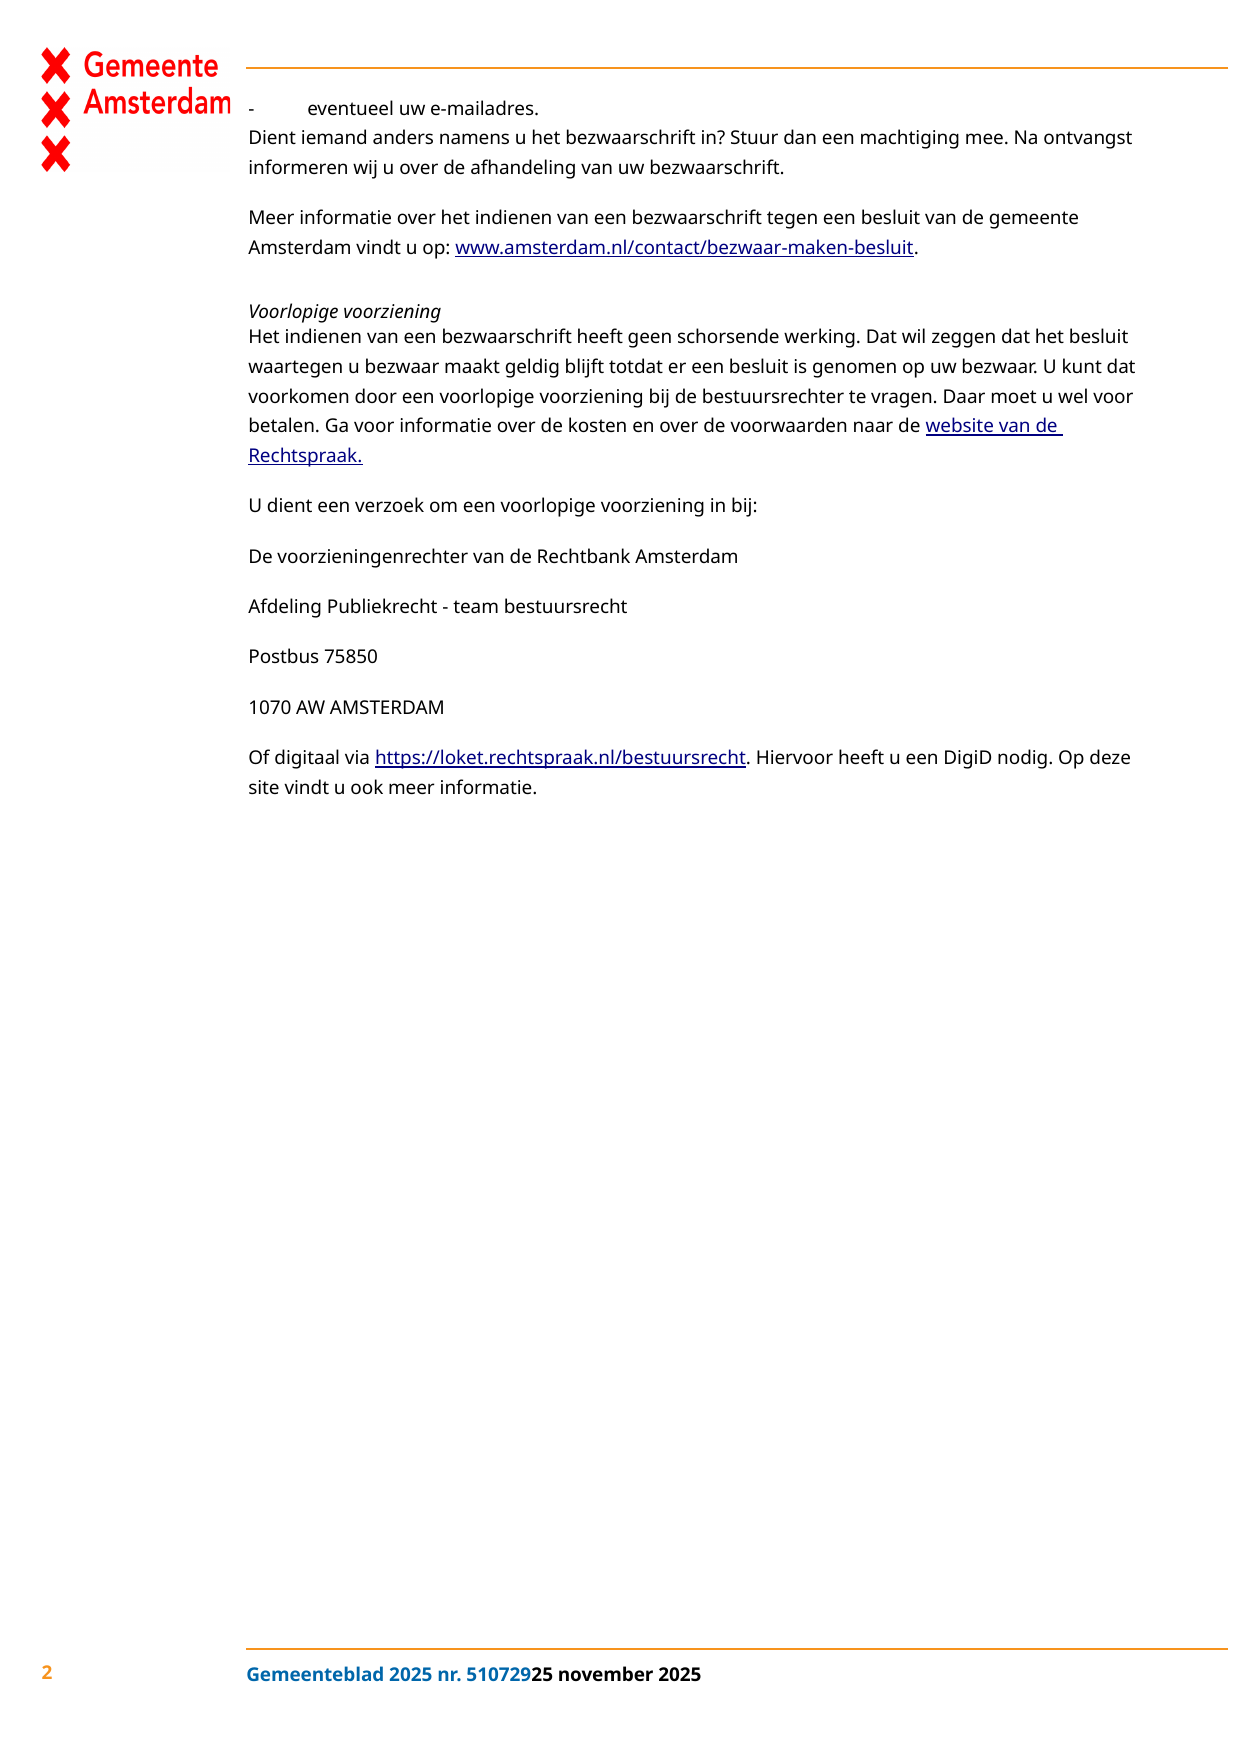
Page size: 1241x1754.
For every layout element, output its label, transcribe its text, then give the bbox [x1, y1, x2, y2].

list eventueel uw e-mailadres. [248, 95, 1152, 121]
text Meer informatie over het indienen van een bezwaarschrift tegen een besluit van de gemeente Amsterdam vindt u op: www.amsterdam.nl/contact/bezwaar-maken-besluit. [248, 204, 1152, 260]
text De voorzieningenrechter van de Rechtbank Amsterdam [248, 543, 1152, 568]
text Postbus 75850 [248, 644, 1152, 669]
picture [41, 47, 231, 172]
text 1070 AW AMSTERDAM [248, 694, 1152, 720]
text Het indienen van een bezwaarschrift heeft geen schorsende werking. Dat wil zeggen dat het besluit waartegen u bezwaar maakt geldig blijft totdat er een besluit is genomen op uw bezwaar. U kunt dat voorkomen door een voorlopige voorziening bij de bestuursrechter te vragen. Daar moet u wel voor betalen. Ga voor informatie over de kosten en over de voorwaarden naar de website van de Rechtspraak. [248, 324, 1152, 468]
text Dient iemand anders namens u het bezwaarschrift in? Stuur dan een machtiging mee. Na ontvangst informeren wij u over de afhandeling van uw bezwaarschrift. [248, 124, 1152, 180]
text Voorlopige voorziening [248, 298, 1152, 324]
text Of digitaal via https://loket.rechtspraak.nl/bestuursrecht. Hiervoor heeft u een DigiD nodig. Op deze site vindt u ook meer informatie. [248, 744, 1152, 800]
text Afdeling Publiekrecht - team bestuursrecht [248, 593, 1152, 619]
text U dient een verzoek om een voorlopige voorziening in bij: [248, 492, 1152, 518]
